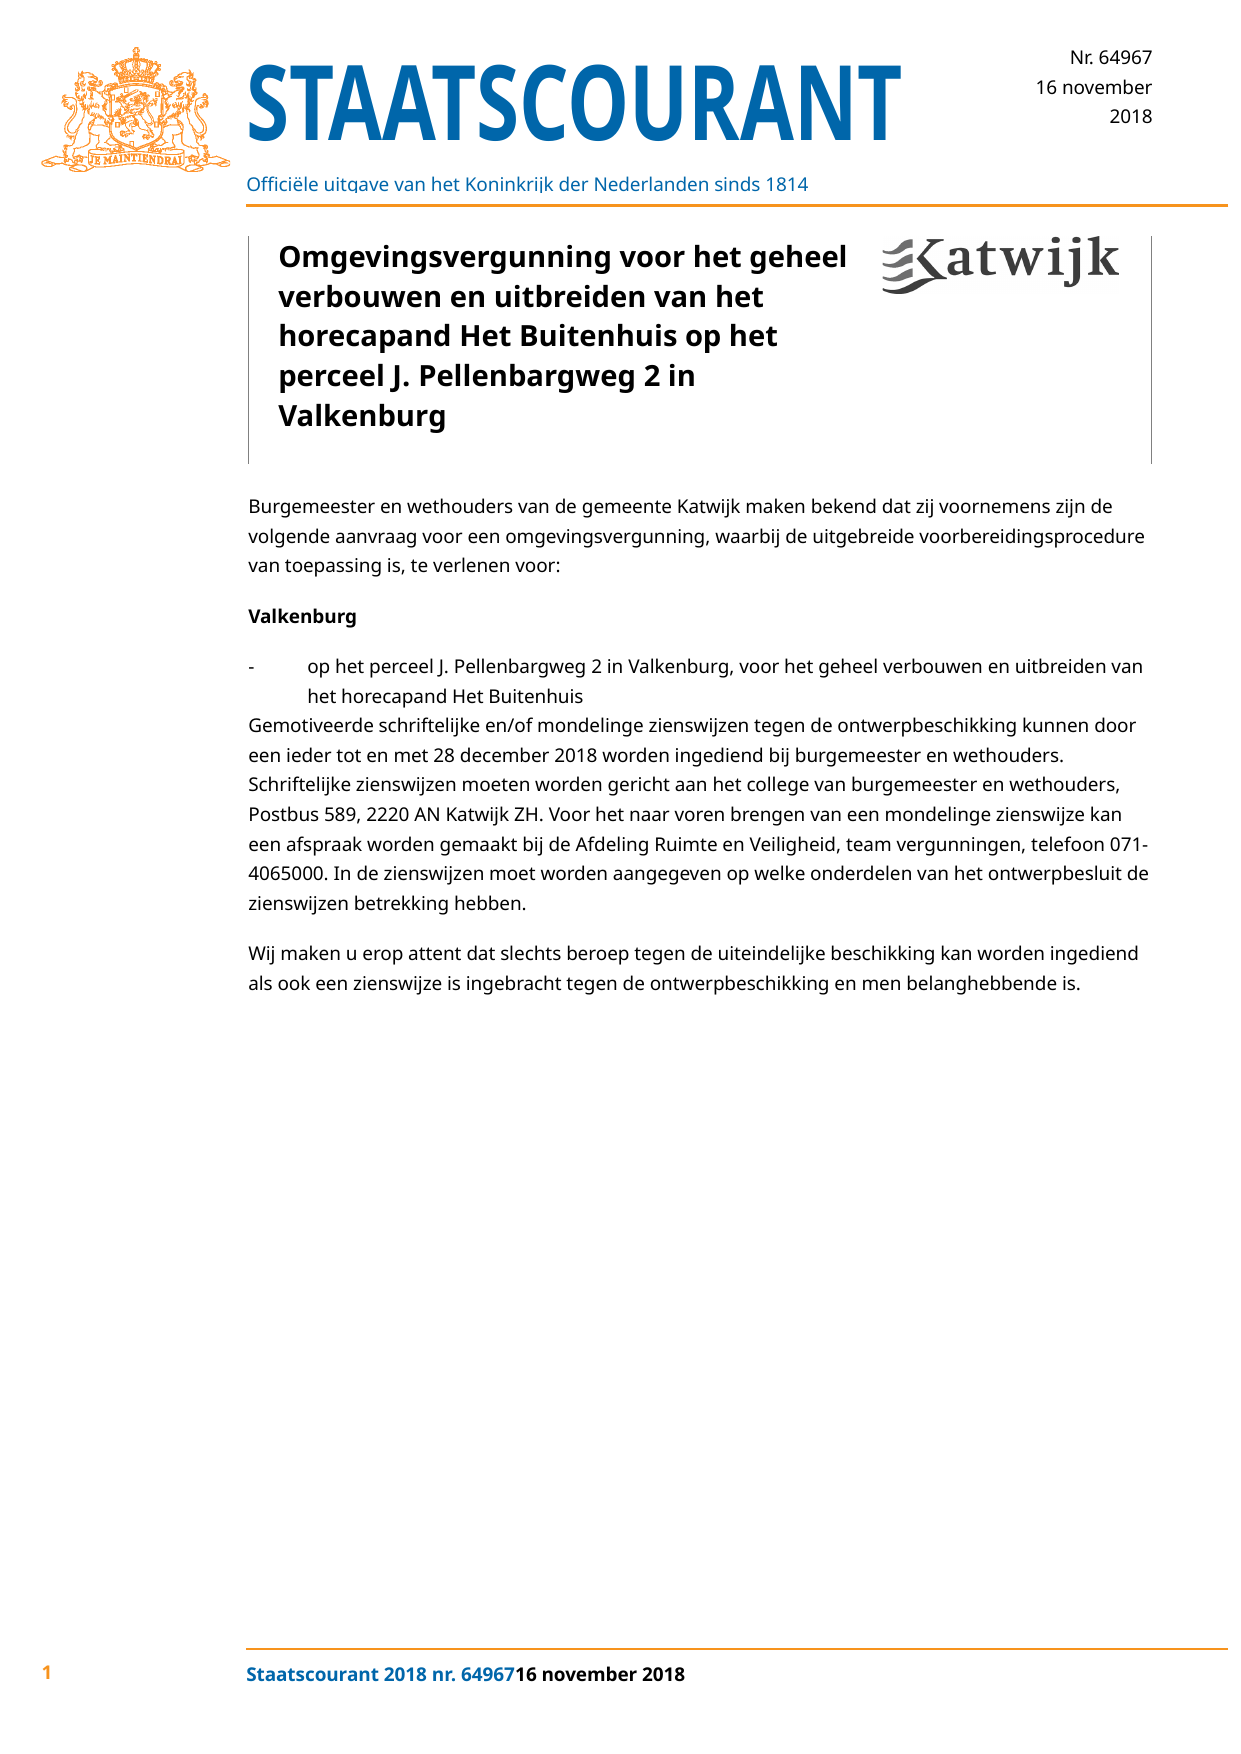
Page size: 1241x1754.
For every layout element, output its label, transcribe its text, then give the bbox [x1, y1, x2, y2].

picture [882, 236, 1119, 294]
list op het perceel J. Pellenbargweg 2 in Valkenburg, voor het geheel verbouwen en uitbreiden van het horecapand Het Buitenhuis [248, 653, 1152, 709]
picture [41, 47, 231, 172]
table_header [1119, 236, 1151, 293]
text Valkenburg [248, 603, 1152, 629]
text Wij maken u erop attent dat slechts beroep tegen de uiteindelijke beschikking kan worden ingediend als ook een zienswijze is ingebracht tegen de ontwerpbeschikking en men belanghebbende is. [248, 940, 1152, 996]
text Burgemeester en wethouders van de gemeente Katwijk maken bekend dat zij voornemens zijn de volgende aanvraag voor een omgevingsvergunning, waarbij de uitgebreide voorbereidingsprocedure van toepassing is, te verlenen voor: [248, 493, 1152, 578]
table_header [850, 236, 882, 293]
text Gemotiveerde schriftelijke en/of mondelinge zienswijzen tegen de ontwerpbeschikking kunnen door een ieder tot en met 28 december 2018 worden ingediend bij burgemeester en wethouders. Schriftelijke zienswijzen moeten worden gericht aan het college van burgemeester en wethouders, Postbus 589, 2220 AN Katwijk ZH. Voor het naar voren brengen van een mondelinge zienswijze kan een afspraak worden gemaakt bij de Afdeling Ruimte en Veiligheid, team vergunningen, telefoon 071-4065000. In de zienswijzen moet worden aangegeven op welke onderdelen van het ontwerpbesluit de zienswijzen betrekking hebben. [248, 712, 1152, 916]
table_header [850, 294, 1151, 464]
table_header Omgevingsvergunning voor het geheel verbouwen en uitbreiden van het horecapand Het Buitenhuis op het perceel J. Pellenbargweg 2 in Valkenburg [249, 236, 850, 464]
